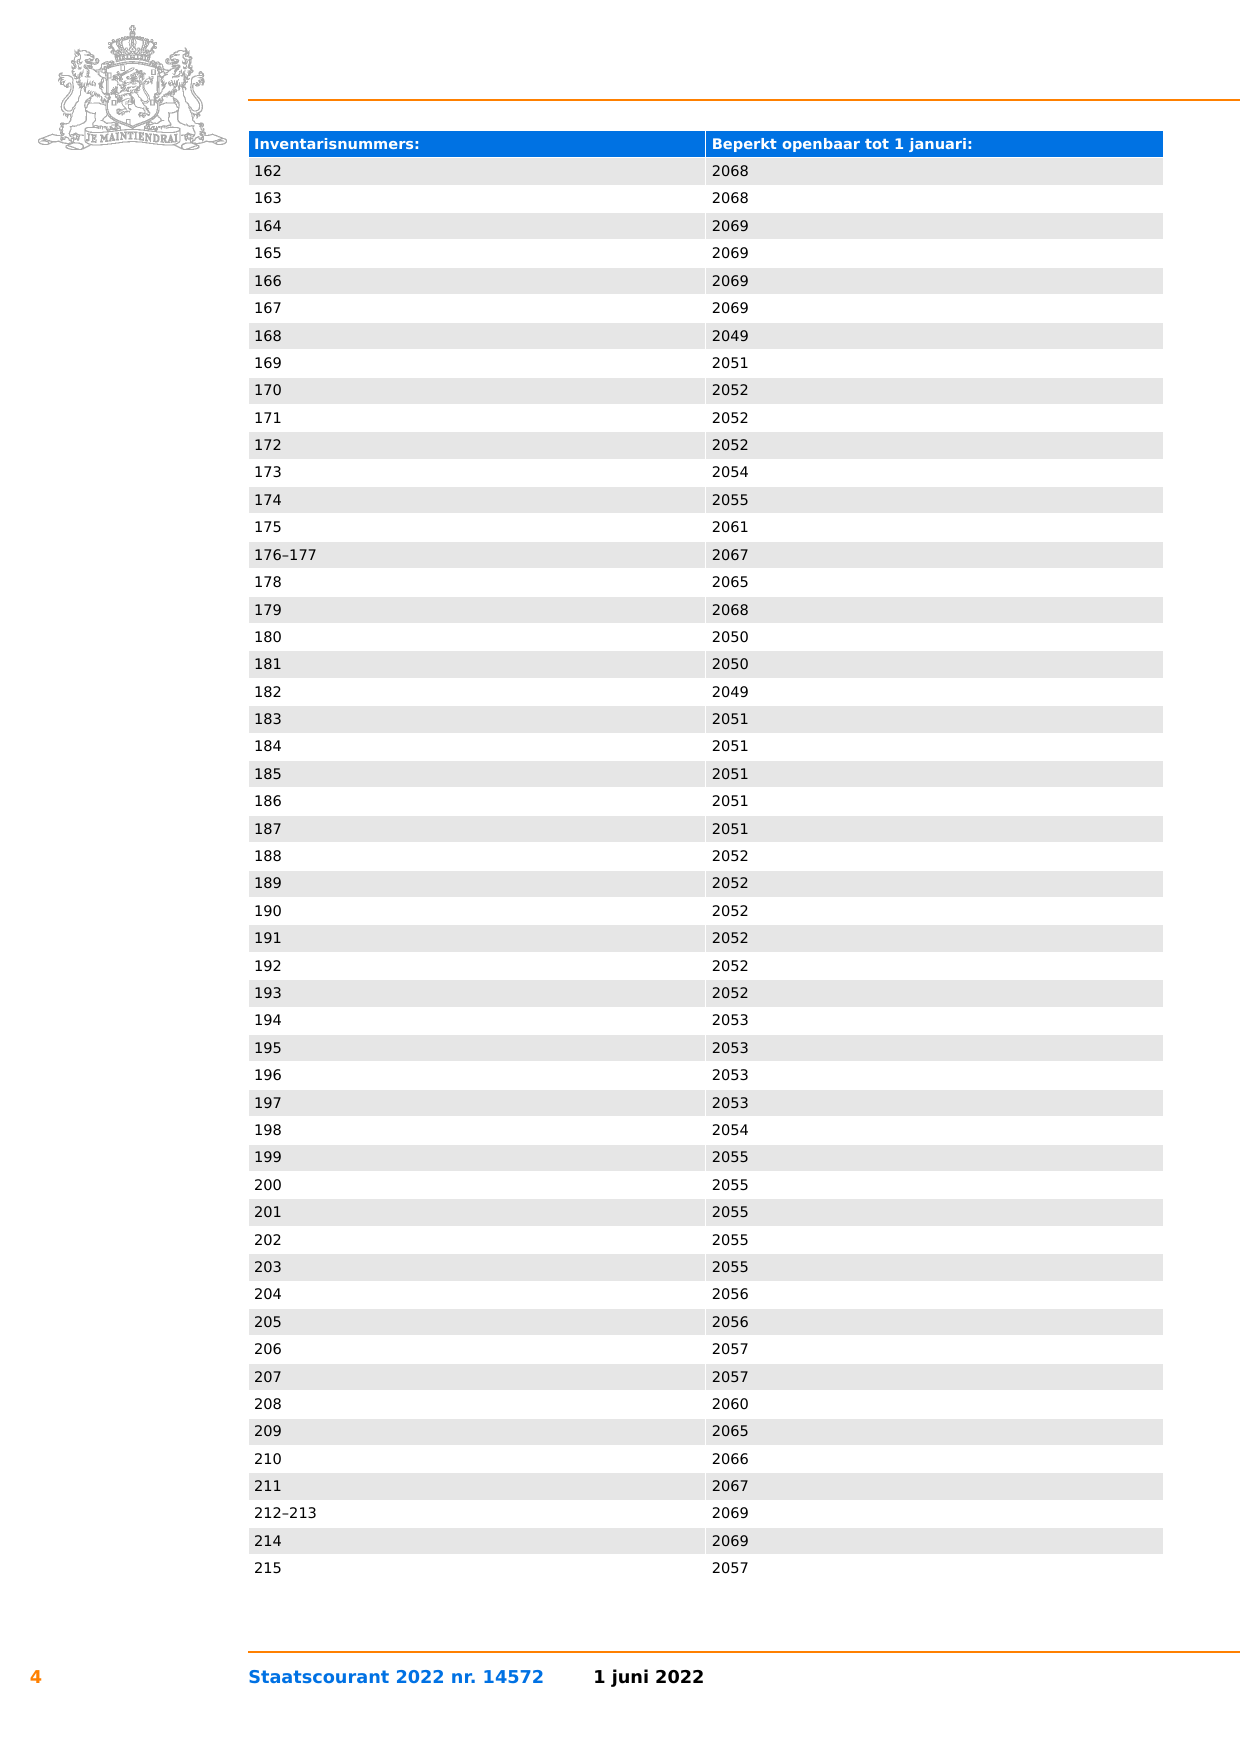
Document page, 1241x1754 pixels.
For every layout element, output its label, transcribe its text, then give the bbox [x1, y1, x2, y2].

table_cell 2052 [706, 843, 1163, 869]
table_cell 205 [249, 1309, 705, 1335]
table_cell 173 [249, 460, 705, 486]
table_cell 183 [249, 706, 705, 733]
table_cell 200 [249, 1172, 705, 1198]
table_cell 2050 [706, 651, 1163, 678]
table_cell 2067 [706, 1473, 1163, 1500]
table_cell 2069 [706, 268, 1163, 294]
table_cell 2055 [706, 1172, 1163, 1198]
table_cell 165 [249, 241, 705, 267]
table_cell 2057 [706, 1556, 1163, 1582]
table_cell 2052 [706, 898, 1163, 924]
table_cell 2052 [706, 980, 1163, 1007]
table_cell 172 [249, 432, 705, 459]
table_cell 2054 [706, 460, 1163, 486]
table_cell 2051 [706, 816, 1163, 842]
table_cell 2069 [706, 1501, 1163, 1527]
table_cell 175 [249, 515, 705, 541]
table_cell 186 [249, 789, 705, 815]
table_cell 197 [249, 1090, 705, 1116]
table_cell 174 [249, 487, 705, 513]
table_cell 162 [249, 158, 705, 185]
table_cell 180 [249, 624, 705, 650]
table_cell 194 [249, 1008, 705, 1034]
table_cell 203 [249, 1254, 705, 1281]
table_cell 193 [249, 980, 705, 1007]
table_cell 185 [249, 761, 705, 787]
table_cell 215 [249, 1556, 705, 1582]
table_cell 164 [249, 213, 705, 239]
table_cell 2052 [706, 871, 1163, 897]
table_cell 196 [249, 1063, 705, 1089]
table_cell 184 [249, 734, 705, 760]
table_cell 2056 [706, 1282, 1163, 1308]
table_cell 2052 [706, 925, 1163, 952]
table_cell 2069 [706, 295, 1163, 322]
table_cell 201 [249, 1199, 705, 1226]
table_cell 211 [249, 1473, 705, 1500]
table_cell 2049 [706, 679, 1163, 705]
table_cell 2069 [706, 241, 1163, 267]
table_cell 2069 [706, 1528, 1163, 1554]
table_cell 206 [249, 1336, 705, 1363]
table_cell 2061 [706, 515, 1163, 541]
table_cell 2057 [706, 1364, 1163, 1390]
table_cell 204 [249, 1282, 705, 1308]
table_cell 178 [249, 569, 705, 596]
table_cell 179 [249, 597, 705, 623]
table_cell 189 [249, 871, 705, 897]
table_header Inventarisnummers: [249, 131, 705, 157]
table_cell 182 [249, 679, 705, 705]
table_cell 2053 [706, 1035, 1163, 1061]
table_cell 2052 [706, 378, 1163, 404]
table_cell 210 [249, 1446, 705, 1472]
table_cell 2055 [706, 1199, 1163, 1226]
table_cell 2068 [706, 597, 1163, 623]
table_cell 202 [249, 1227, 705, 1253]
table_cell 2049 [706, 323, 1163, 349]
table_cell 190 [249, 898, 705, 924]
table_cell 198 [249, 1117, 705, 1143]
table_cell 170 [249, 378, 705, 404]
table_cell 168 [249, 323, 705, 349]
table_cell 2065 [706, 1419, 1163, 1445]
table_cell 2053 [706, 1063, 1163, 1089]
table_cell 209 [249, 1419, 705, 1445]
table_cell 2052 [706, 953, 1163, 979]
table_cell 2051 [706, 734, 1163, 760]
table_cell 208 [249, 1391, 705, 1417]
table_cell 2052 [706, 405, 1163, 431]
table_cell 2051 [706, 761, 1163, 787]
table_cell 2051 [706, 789, 1163, 815]
table_cell 207 [249, 1364, 705, 1390]
table_cell 2067 [706, 542, 1163, 568]
table_cell 188 [249, 843, 705, 869]
table_cell 166 [249, 268, 705, 294]
table_cell 2055 [706, 1254, 1163, 1281]
table_cell 212–213 [249, 1501, 705, 1527]
table_cell 171 [249, 405, 705, 431]
table_cell 2052 [706, 432, 1163, 459]
table_header Beperkt openbaar tot 1 januari: [706, 131, 1163, 157]
table_cell 2051 [706, 350, 1163, 376]
table_cell 2057 [706, 1336, 1163, 1363]
table_cell 191 [249, 925, 705, 952]
table_cell 167 [249, 295, 705, 322]
table_cell 2065 [706, 569, 1163, 596]
table_cell 2068 [706, 186, 1163, 212]
table_cell 2069 [706, 213, 1163, 239]
table_cell 2060 [706, 1391, 1163, 1417]
table_cell 2056 [706, 1309, 1163, 1335]
table_cell 214 [249, 1528, 705, 1554]
table_cell 2053 [706, 1090, 1163, 1116]
table_cell 2066 [706, 1446, 1163, 1472]
table_cell 2053 [706, 1008, 1163, 1034]
table_cell 2055 [706, 487, 1163, 513]
table_cell 169 [249, 350, 705, 376]
table_cell 2068 [706, 158, 1163, 185]
table_cell 2050 [706, 624, 1163, 650]
table_cell 187 [249, 816, 705, 842]
table_cell 176–177 [249, 542, 705, 568]
picture [38, 25, 227, 150]
table_cell 195 [249, 1035, 705, 1061]
table_cell 199 [249, 1145, 705, 1171]
table_cell 2054 [706, 1117, 1163, 1143]
table_cell 2051 [706, 706, 1163, 733]
table_cell 163 [249, 186, 705, 212]
table_cell 2055 [706, 1145, 1163, 1171]
table_cell 181 [249, 651, 705, 678]
table_cell 2055 [706, 1227, 1163, 1253]
table_cell 192 [249, 953, 705, 979]
